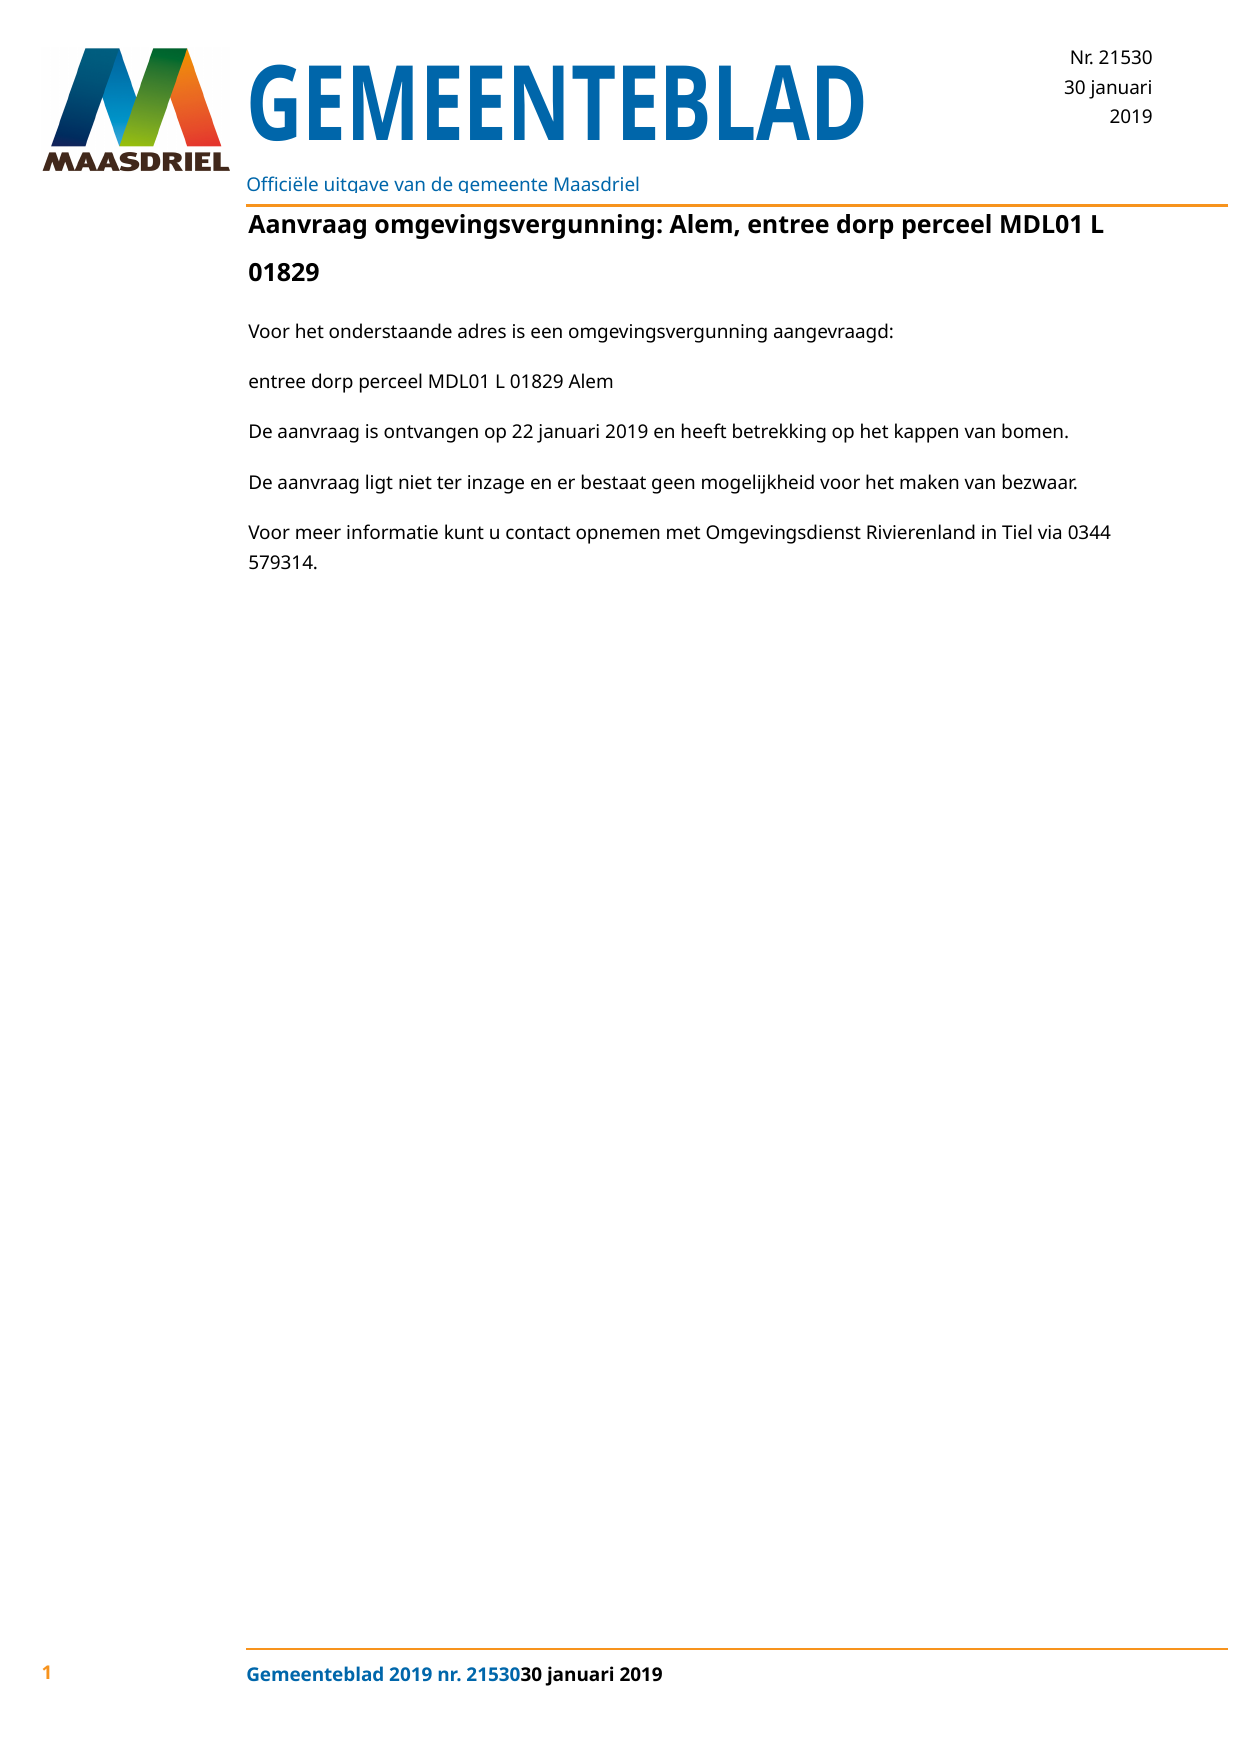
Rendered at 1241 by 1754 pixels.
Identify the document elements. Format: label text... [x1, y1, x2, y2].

text entree dorp perceel MDL01 L 01829 Alem [248, 368, 1152, 394]
text Voor het onderstaande adres is een omgevingsvergunning aangevraagd: [248, 318, 1152, 344]
text Voor meer informatie kunt u contact opnemen met Omgevingsdienst Rivierenland in Tiel via 0344 579314. [248, 519, 1152, 575]
text Aanvraag omgevingsvergunning: Alem, entree dorp perceel MDL01 L 01829 [248, 207, 1152, 288]
text De aanvraag is ontvangen op 22 januari 2019 en heeft betrekking op het kappen van bomen. [248, 419, 1152, 444]
picture [41, 47, 231, 172]
text De aanvraag ligt niet ter inzage en er bestaat geen mogelijkheid voor het maken van bezwaar. [248, 469, 1152, 495]
